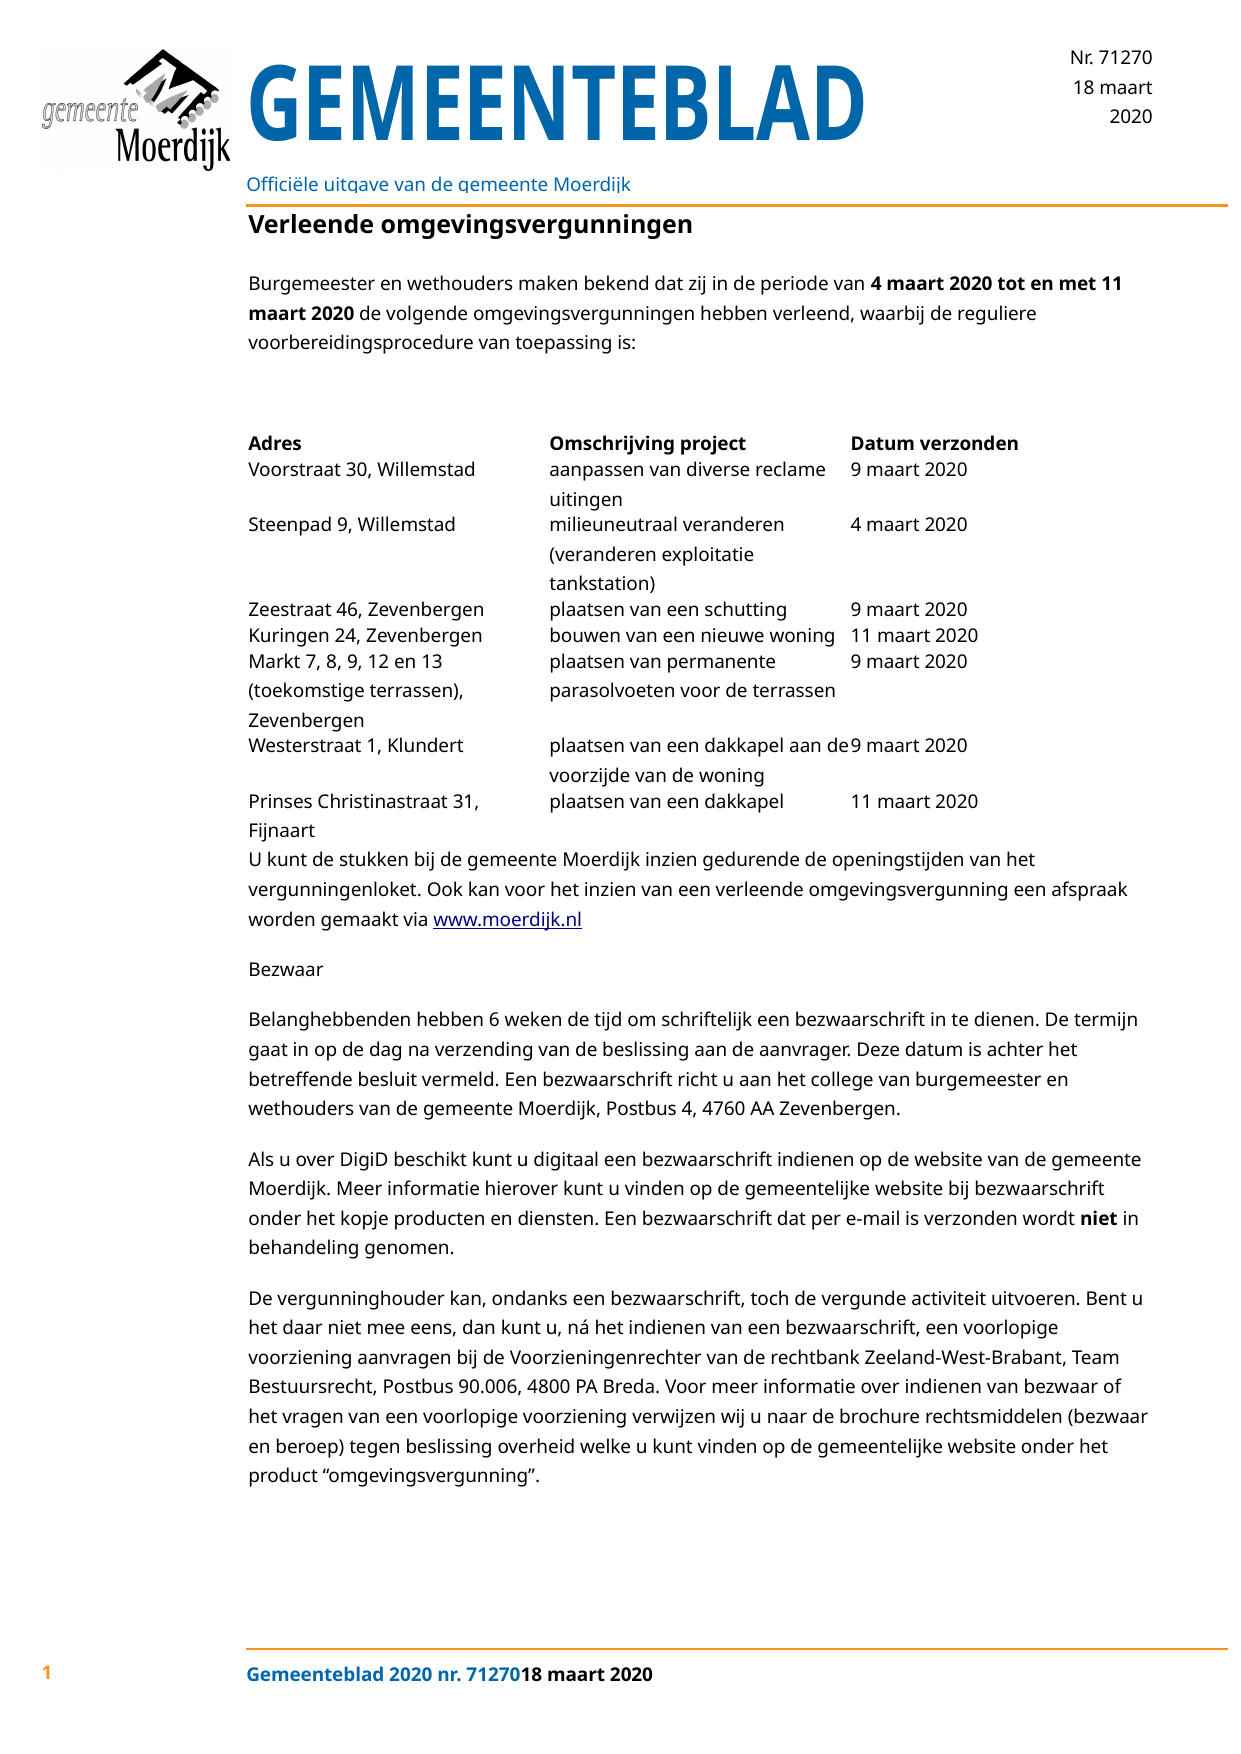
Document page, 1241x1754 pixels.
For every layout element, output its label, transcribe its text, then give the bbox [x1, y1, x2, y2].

table_cell Kuringen 24, Zevenbergen [248, 622, 549, 648]
table_cell Westerstraat 1, Klundert [248, 733, 549, 788]
table_cell 9 maart 2020 [850, 733, 1152, 788]
table_cell 9 maart 2020 [850, 456, 1152, 511]
table_cell Voorstraat 30, Willemstad [248, 456, 549, 511]
table_cell plaatsen van een schutting [549, 596, 850, 622]
text U kunt de stukken bij de gemeente Moerdijk inzien gedurende de openingstijden van het vergunningenloket. Ook kan voor het inzien van een verleende omgevingsvergunning een afspraak worden gemaakt via www.moerdijk.nl [248, 847, 1152, 931]
table_cell plaatsen van permanente parasolvoeten voor de terrassen [549, 648, 850, 733]
table_cell 11 maart 2020 [850, 788, 1152, 843]
table_cell milieuneutraal veranderen (veranderen exploitatie tankstation) [549, 511, 850, 596]
table_header Adres [248, 430, 549, 456]
table_cell plaatsen van een dakkapel aan de voorzijde van de woning [549, 733, 850, 788]
text Burgemeester en wethouders maken bekend dat zij in de periode van 4 maart 2020 tot en met 11 maart 2020 de volgende omgevingsvergunningen hebben verleend, waarbij de reguliere voorbereidingsprocedure van toepassing is: [248, 270, 1152, 355]
table_cell 4 maart 2020 [850, 511, 1152, 596]
table_cell plaatsen van een dakkapel [549, 788, 850, 843]
text De vergunninghouder kan, ondanks een bezwaarschrift, toch de vergunde activiteit uitvoeren. Bent u het daar niet mee eens, dan kunt u, ná het indienen van een bezwaarschrift, een voorlopige voorziening aanvragen bij de Voorzieningenrechter van de rechtbank Zeeland-West-Brabant, Team Bestuursrecht, Postbus 90.006, 4800 PA Breda. Voor meer informatie over indienen van bezwaar of het vragen van een voorlopige voorziening verwijzen wij u naar de brochure rechtsmiddelen (bezwaar en beroep) tegen beslissing overheid welke u kunt vinden op de gemeentelijke website onder het product “omgevingsvergunning”. [248, 1285, 1152, 1488]
table_cell aanpassen van diverse reclame uitingen [549, 456, 850, 511]
table_cell bouwen van een nieuwe woning [549, 622, 850, 648]
table_header Omschrijving project [549, 430, 850, 456]
text Als u over DigiD beschikt kunt u digitaal een bezwaarschrift indienen op de website van de gemeente Moerdijk. Meer informatie hierover kunt u vinden op de gemeentelijke website bij bezwaarschrift onder het kopje producten en diensten. Een bezwaarschrift dat per e-mail is verzonden wordt niet in behandeling genomen. [248, 1146, 1152, 1260]
table_cell 9 maart 2020 [850, 648, 1152, 733]
table_cell Prinses Christinastraat 31, Fijnaart [248, 788, 549, 843]
table_cell 9 maart 2020 [850, 596, 1152, 622]
table_cell Steenpad 9, Willemstad [248, 511, 549, 596]
text Verleende omgevingsvergunningen [248, 207, 1152, 241]
table_cell Markt 7, 8, 9, 12 en 13 (toekomstige terrassen), Zevenbergen [248, 648, 549, 733]
picture [41, 47, 231, 172]
text Bezwaar [248, 956, 1152, 982]
text Belanghebbenden hebben 6 weken de tijd om schriftelijk een bezwaarschrift in te dienen. De termijn gaat in op de dag na verzending van de beslissing aan de aanvrager. Deze datum is achter het betreffende besluit vermeld. Een bezwaarschrift richt u aan het college van burgemeester en wethouders van de gemeente Moerdijk, Postbus 4, 4760 AA Zevenbergen. [248, 1007, 1152, 1121]
table_cell Zeestraat 46, Zevenbergen [248, 596, 549, 622]
table_cell 11 maart 2020 [850, 622, 1152, 648]
table_header Datum verzonden [850, 430, 1152, 456]
